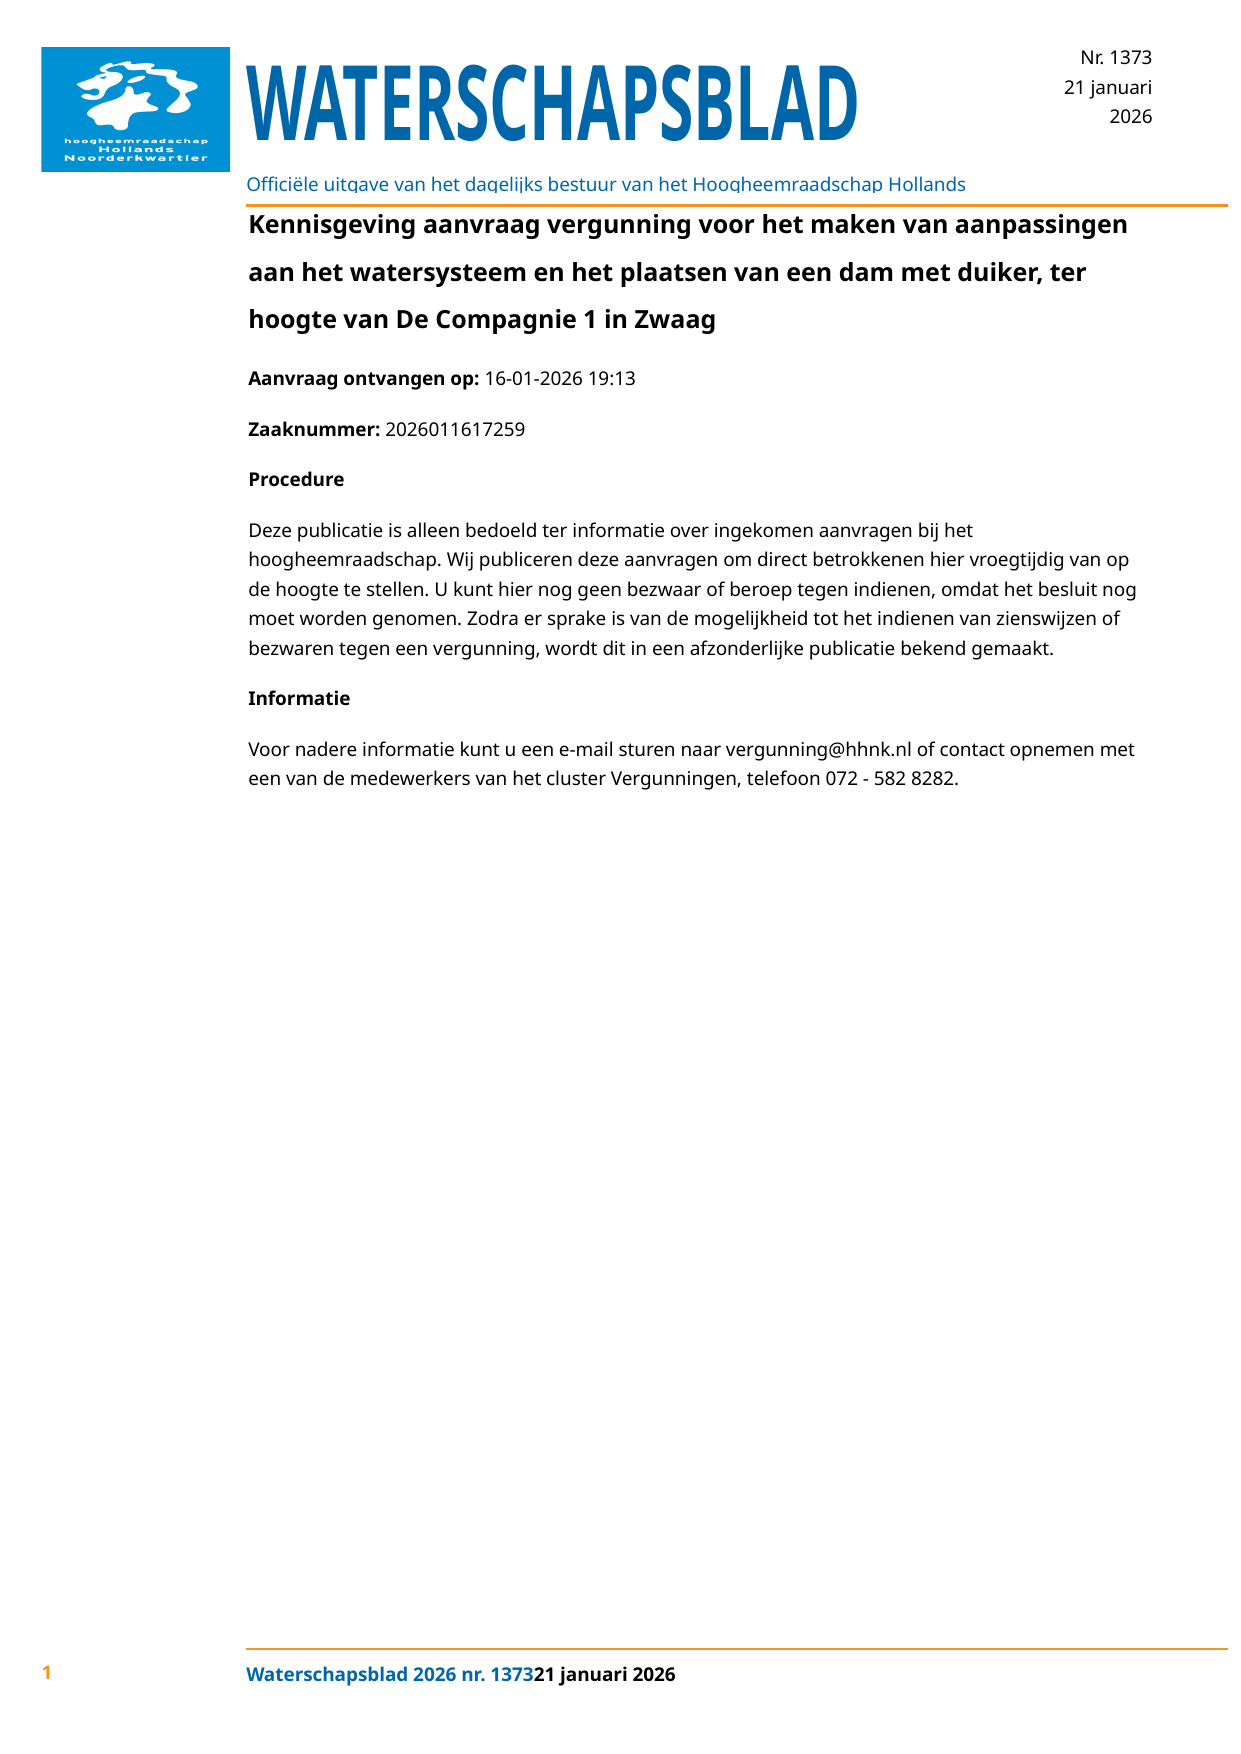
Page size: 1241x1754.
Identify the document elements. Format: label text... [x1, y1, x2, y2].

picture [78, 64, 122, 99]
text Deze publicatie is alleen bedoeld ter informatie over ingekomen aanvragen bij het hoogheemraadschap. Wij publiceren deze aanvragen om direct betrokkenen hier vroegtijdig van op de hoogte te stellen. U kunt hier nog geen bezwaar of beroep tegen indienen, omdat het besluit nog moet worden genomen. Zodra er sprake is van de mogelijkheid tot het indienen van zienswijzen of bezwaren tegen een vergunning, wordt dit in een afzonderlijke publicatie bekend gemaakt. [248, 517, 1152, 661]
text Kennisgeving aanvraag vergunning voor het maken van aanpassingen aan het watersysteem en het plaatsen van een dam met duiker, ter hoogte van De Compagnie 1 in Zwaag [248, 207, 1152, 336]
picture [118, 62, 197, 112]
text Zaaknummer: 2026011617259 [248, 416, 1152, 442]
picture [88, 87, 157, 130]
picture [129, 76, 144, 82]
text Aanvraag ontvangen op: 16-01-2026 19:13 [248, 366, 1152, 391]
text Voor nadere informatie kunt u een e-mail sturen naar vergunning@hhnk.nl of contact opnemen met een van de medewerkers van het cluster Vergunningen, telefoon 072 - 582 8282. [248, 736, 1152, 791]
text Informatie [248, 686, 1152, 711]
text Procedure [248, 466, 1152, 492]
